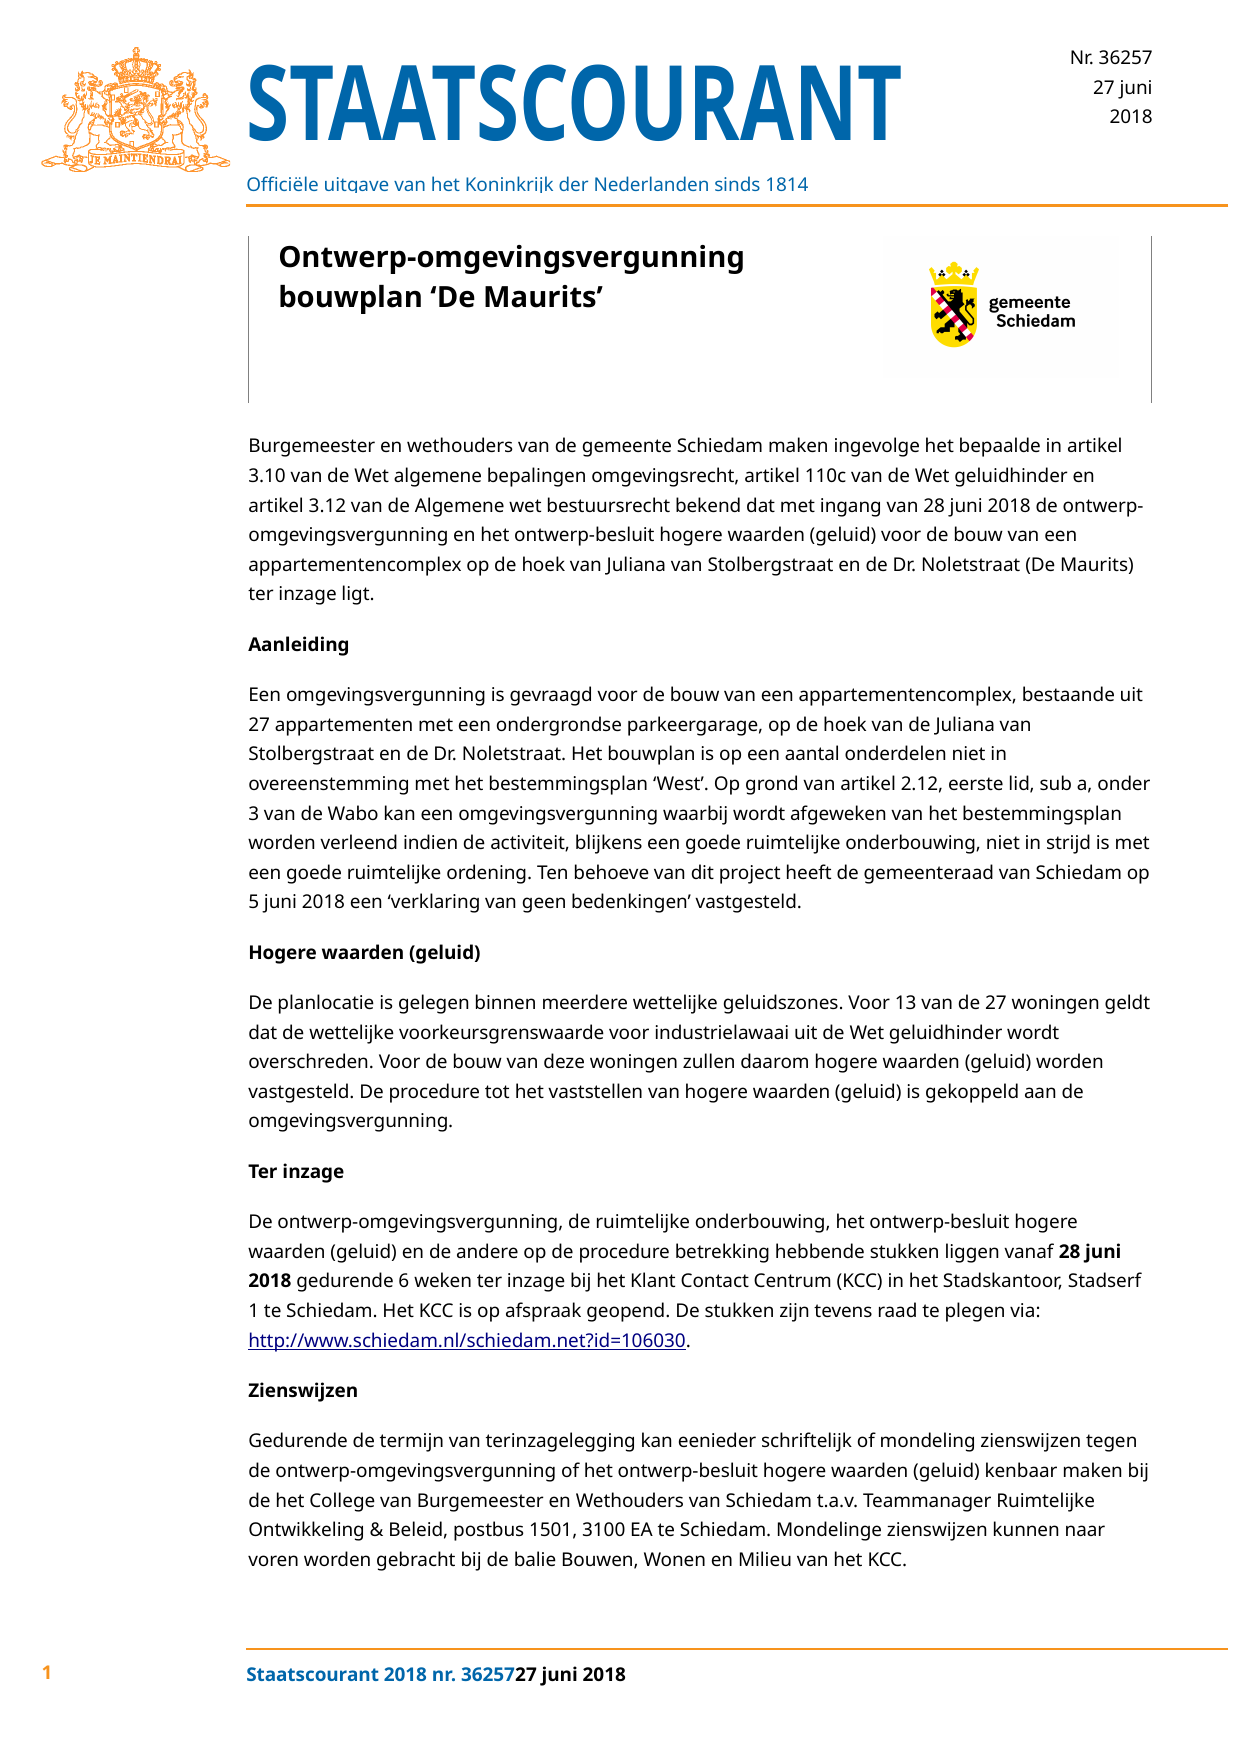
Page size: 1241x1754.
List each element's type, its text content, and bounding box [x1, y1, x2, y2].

text Een omgevingsvergunning is gevraagd voor de bouw van een appartementencomplex, bestaande uit 27 appartementen met een ondergrondse parkeergarage, op de hoek van de Juliana van Stolbergstraat en de Dr. Noletstraat. Het bouwplan is op een aantal onderdelen niet in overeenstemming met het bestemmingsplan ‘West’. Op grond van artikel 2.12, eerste lid, sub a, onder 3 van de Wabo kan een omgevingsvergunning waarbij wordt afgeweken van het bestemmingsplan worden verleend indien de activiteit, blijkens een goede ruimtelijke onderbouwing, niet in strijd is met een goede ruimtelijke ordening. Ten behoeve van dit project heeft de gemeenteraad van Schiedam op 5 juni 2018 een ‘verklaring van geen bedenkingen’ vastgesteld. [248, 681, 1152, 914]
text Burgemeester en wethouders van de gemeente Schiedam maken ingevolge het bepaalde in artikel 3.10 van de Wet algemene bepalingen omgevingsrecht, artikel 110c van de Wet geluidhinder en artikel 3.12 van de Algemene wet bestuursrecht bekend dat met ingang van 28 juni 2018 de ontwerp-omgevingsvergunning en het ontwerp-besluit hogere waarden (geluid) voor de bouw van een appartementencomplex op de hoek van Juliana van Stolbergstraat en de Dr. Noletstraat (De Maurits) ter inzage ligt. [248, 433, 1152, 606]
text Aanleiding [248, 631, 1152, 657]
picture [41, 47, 231, 172]
picture [882, 236, 1119, 378]
table_header Ontwerp-omgevingsvergunning bouwplan ‘De Maurits’ [249, 236, 850, 403]
table_header [850, 236, 882, 377]
table_header [850, 378, 1151, 403]
table_header [1119, 236, 1151, 377]
text Ter inzage [248, 1158, 1152, 1184]
text Zienswijzen [248, 1377, 1152, 1403]
text Gedurende de termijn van terinzagelegging kan eenieder schriftelijk of mondeling zienswijzen tegen de ontwerp-omgevingsvergunning of het ontwerp-besluit hogere waarden (geluid) kenbaar maken bij de het College van Burgemeester en Wethouders van Schiedam t.a.v. Teammanager Ruimtelijke Ontwikkeling & Beleid, postbus 1501, 3100 EA te Schiedam. Mondelinge zienswijzen kunnen naar voren worden gebracht bij de balie Bouwen, Wonen en Milieu van het KCC. [248, 1428, 1152, 1572]
text Hogere waarden (geluid) [248, 939, 1152, 964]
text De planlocatie is gelegen binnen meerdere wettelijke geluidszones. Voor 13 van de 27 woningen geldt dat de wettelijke voorkeursgrenswaarde voor industrielawaai uit de Wet geluidhinder wordt overschreden. Voor de bouw van deze woningen zullen daarom hogere waarden (geluid) worden vastgesteld. De procedure tot het vaststellen van hogere waarden (geluid) is gekoppeld aan de omgevingsvergunning. [248, 989, 1152, 1133]
text De ontwerp-omgevingsvergunning, de ruimtelijke onderbouwing, het ontwerp-besluit hogere waarden (geluid) en de andere op de procedure betrekking hebbende stukken liggen vanaf 28 juni 2018 gedurende 6 weken ter inzage bij het Klant Contact Centrum (KCC) in het Stadskantoor, Stadserf 1 te Schiedam. Het KCC is op afspraak geopend. De stukken zijn tevens raad te plegen via: http://www.schiedam.nl/schiedam.net?id=106030. [248, 1208, 1152, 1352]
